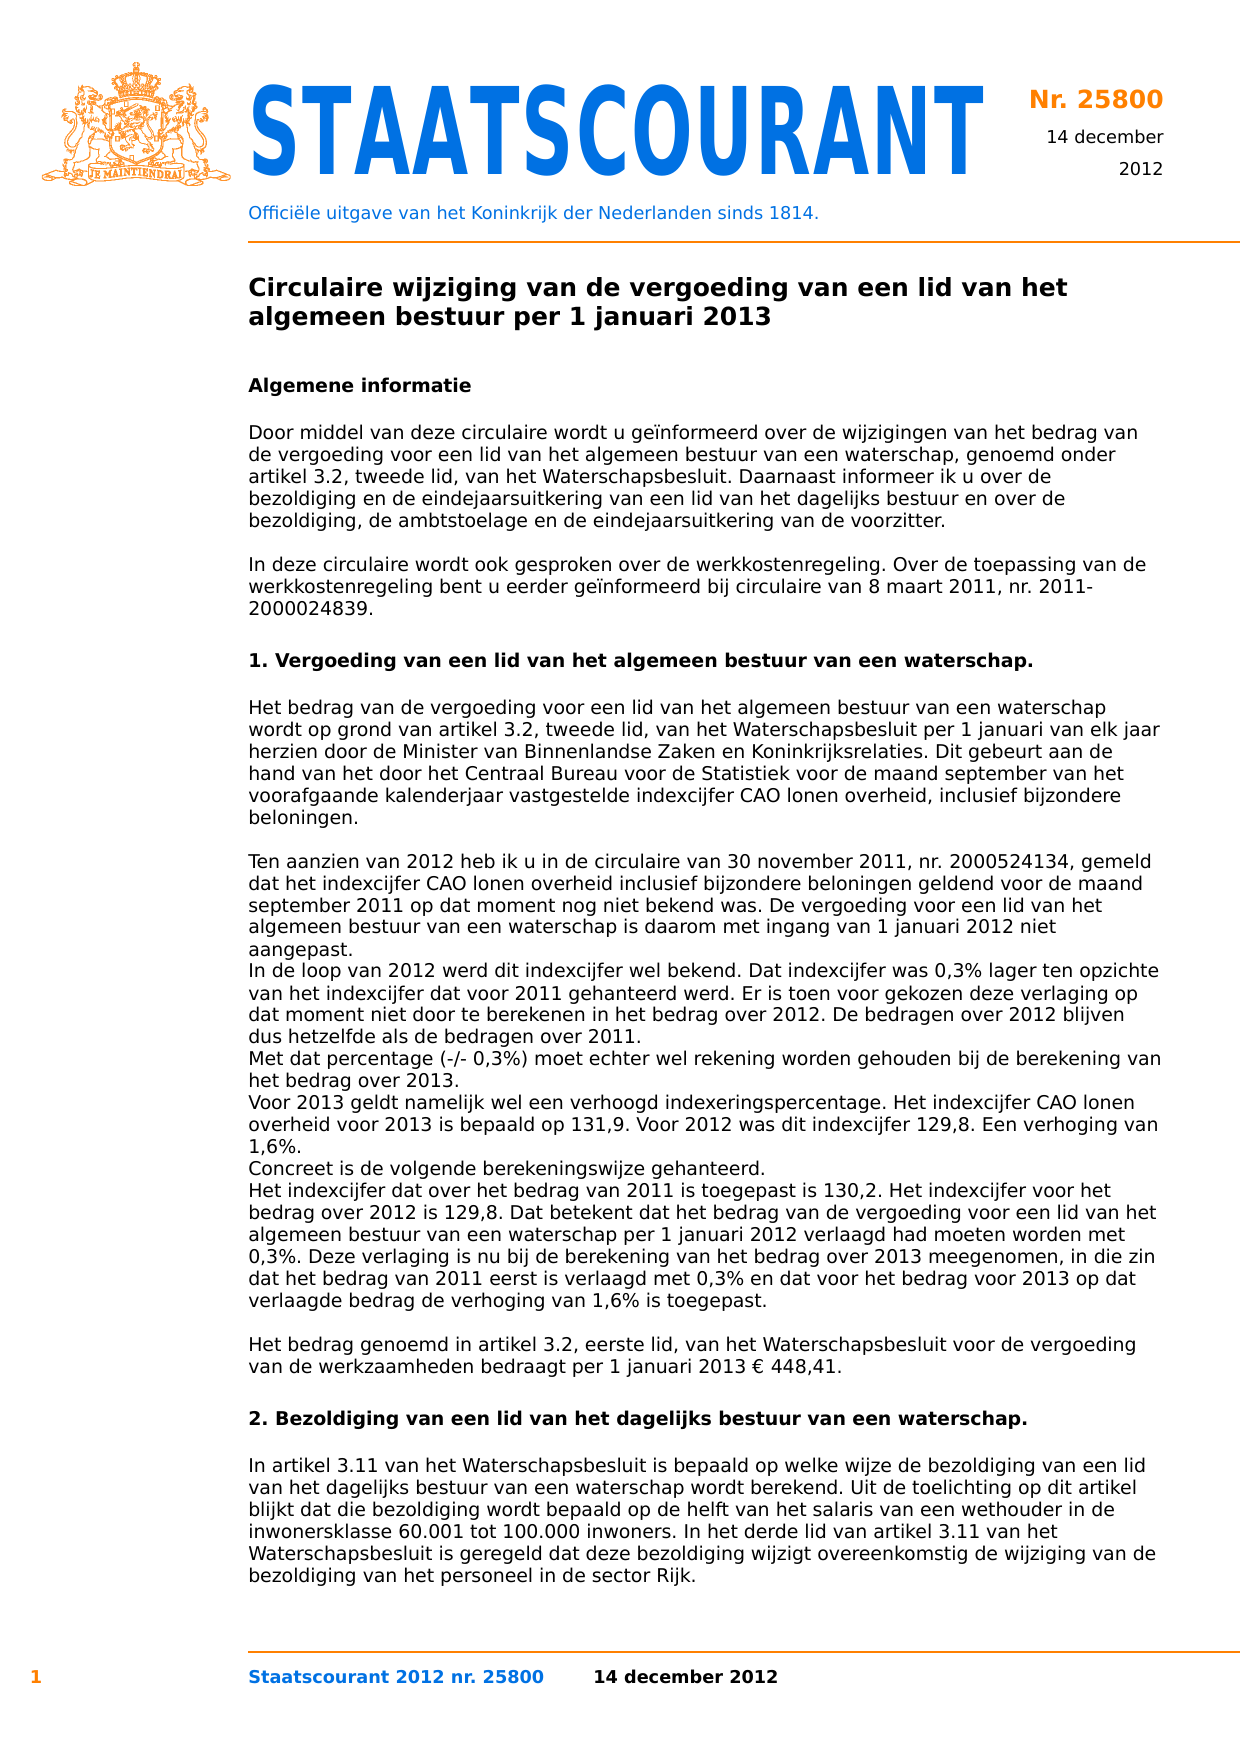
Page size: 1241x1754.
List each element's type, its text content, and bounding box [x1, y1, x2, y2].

table_cell Officiële uitgave van het Koninkrijk der Nederlanden sinds 1814. [248, 203, 1240, 241]
text Voor 2013 geldt namelijk wel een verhoogd indexeringspercentage. Het indexcijfer CAO lonen overheid voor 2013 is bepaald op 131,9. Voor 2012 was dit indexcijfer 129,8. Een verhoging van 1,6%. [248, 1092, 1163, 1158]
text In de loop van 2012 werd dit indexcijfer wel bekend. Dat indexcijfer was 0,3% lager ten opzichte van het indexcijfer dat voor 2011 gehanteerd werd. Er is toen voor gekozen deze verlaging op dat moment niet door te berekenen in het bedrag over 2012. De bedragen over 2012 blijven dus hetzelfde als de bedragen over 2011. [248, 960, 1163, 1048]
table_header [25, 62, 248, 241]
text In artikel 3.11 van het Waterschapsbesluit is bepaald op welke wijze de bezoldiging van een lid van het dagelijks bestuur van een waterschap wordt berekend. Uit de toelichting op dit artikel blijkt dat die bezoldiging wordt bepaald op de helft van het salaris van een wethouder in de inwonersklasse 60.001 tot 100.000 inwoners. In het derde lid van artikel 3.11 van het Waterschapsbesluit is geregeld dat deze bezoldiging wijzigt overeenkomstig de wijziging van de bezoldiging van het personeel in de sector Rijk. [248, 1455, 1163, 1587]
subtitle Algemene informatie [248, 375, 1163, 397]
text Het bedrag genoemd in artikel 3.2, eerste lid, van het Waterschapsbesluit voor de vergoeding van de werkzaamheden bedraagt per 1 januari 2013 € 448,41. [248, 1334, 1163, 1378]
text Het indexcijfer dat over het bedrag van 2011 is toegepast is 130,2. Het indexcijfer voor het bedrag over 2012 is 129,8. Dat betekent dat het bedrag van de vergoeding voor een lid van het algemeen bestuur van een waterschap per 1 januari 2012 verlaagd had moeten worden met 0,3%. Deze verlaging is nu bij de berekening van het bedrag over 2013 meegenomen, in die zin dat het bedrag van 2011 eerst is verlaagd met 0,3% en dat voor het bedrag voor 2013 op dat verlaagde bedrag de verhoging van 1,6% is toegepast. [248, 1180, 1163, 1312]
table_cell 14 december [998, 121, 1240, 153]
table_cell 2012 [998, 153, 1240, 203]
text In deze circulaire wordt ook gesproken over de werkkostenregeling. Over de toepassing van de werkkostenregeling bent u eerder geïnformeerd bij circulaire van 8 maart 2011, nr. 2011-2000024839. [248, 554, 1163, 620]
subtitle 2. Bezoldiging van een lid van het dagelijks bestuur van een waterschap. [248, 1408, 1163, 1430]
subtitle 1. Vergoeding van een lid van het algemeen bestuur van een waterschap. [248, 650, 1163, 672]
text Ten aanzien van 2012 heb ik u in de circulaire van 30 november 2011, nr. 2000524134, gemeld dat het indexcijfer CAO lonen overheid inclusief bijzondere beloningen geldend voor de maand september 2011 op dat moment nog niet bekend was. De vergoeding voor een lid van het algemeen bestuur van een waterschap is daarom met ingang van 1 januari 2012 niet aangepast. [248, 851, 1163, 960]
text Door middel van deze circulaire wordt u geïnformeerd over de wijzigingen van het bedrag van de vergoeding voor een lid van het algemeen bestuur van een waterschap, genoemd onder artikel 3.2, tweede lid, van het Waterschapsbesluit. Daarnaast informeer ik u over de bezoldiging en de eindejaarsuitkering van een lid van het dagelijks bestuur en over de bezoldiging, de ambtstoelage en de eindejaarsuitkering van de voorzitter. [248, 422, 1163, 532]
table_header Nr. 25800 [998, 62, 1240, 121]
text Met dat percentage (-/- 0,3%) moet echter wel rekening worden gehouden bij de berekening van het bedrag over 2013. [248, 1048, 1163, 1092]
subtitle Circulaire wijziging van de vergoeding van een lid van het algemeen bestuur per 1 januari 2013 [248, 273, 1163, 331]
text Concreet is de volgende berekeningswijze gehanteerd. [248, 1158, 1163, 1180]
text Het bedrag van de vergoeding voor een lid van het algemeen bestuur van een waterschap wordt op grond van artikel 3.2, tweede lid, van het Waterschapsbesluit per 1 januari van elk jaar herzien door de Minister van Binnenlandse Zaken en Koninkrijksrelaties. Dit gebeurt aan de hand van het door het Centraal Bureau voor de Statistiek voor de maand september van het voorafgaande kalenderjaar vastgestelde indexcijfer CAO lonen overheid, inclusief bijzondere beloningen. [248, 697, 1163, 829]
picture [41, 62, 231, 186]
table_header STAATSCOURANT [248, 62, 998, 203]
